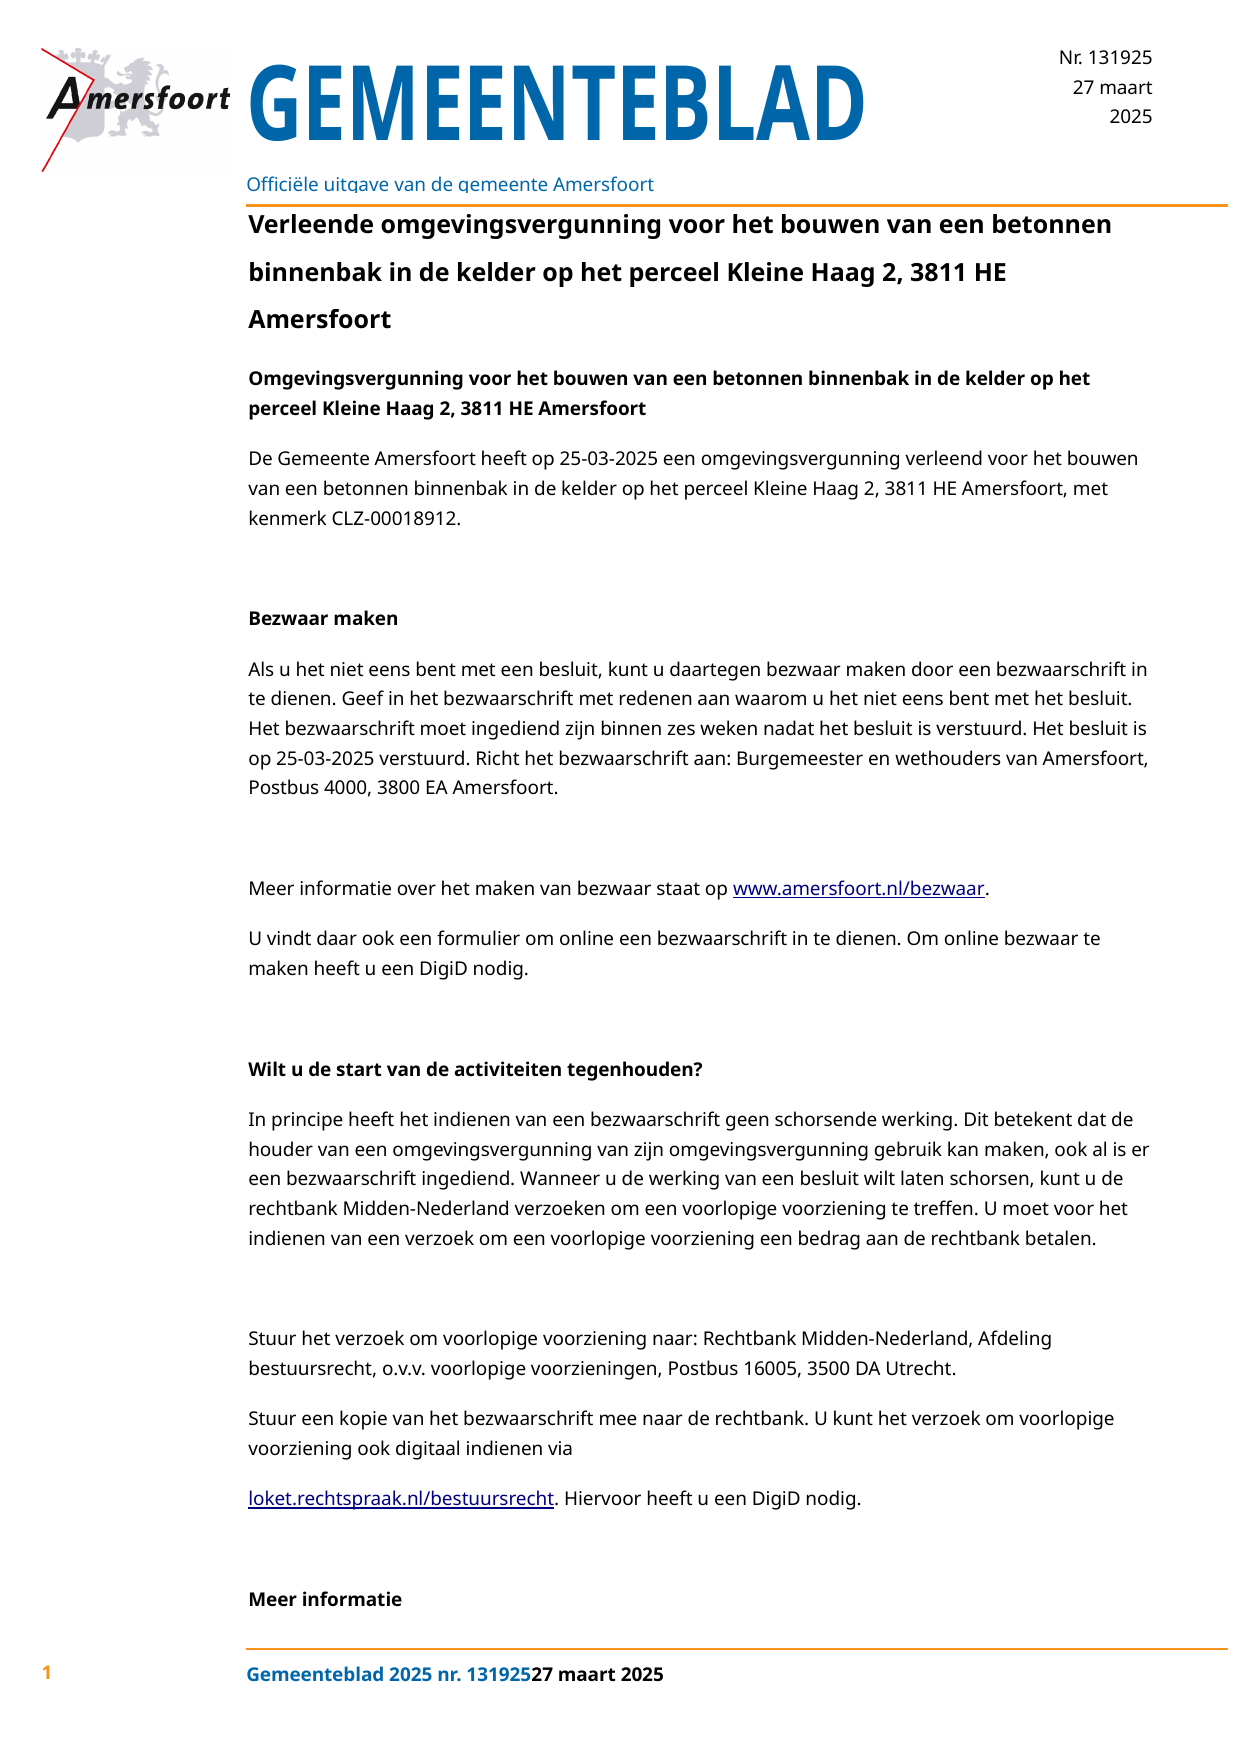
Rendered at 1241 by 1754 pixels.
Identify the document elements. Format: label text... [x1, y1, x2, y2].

text loket.rechtspraak.nl/bestuursrecht. Hiervoor heeft u een DigiD nodig. [248, 1486, 1152, 1511]
text Stuur een kopie van het bezwaarschrift mee naar de rechtbank. U kunt het verzoek om voorlopige voorziening ook digitaal indienen via [248, 1406, 1152, 1461]
text Omgevingsvergunning voor het bouwen van een betonnen binnenbak in de kelder op het perceel Kleine Haag 2, 3811 HE Amersfoort [248, 366, 1152, 421]
text Meer informatie [248, 1586, 1152, 1612]
text U vindt daar ook een formulier om online een bezwaarschrift in te dienen. Om online bezwaar te maken heeft u een DigiD nodig. [248, 926, 1152, 981]
text Wilt u de start van de activiteiten tegenhouden? [248, 1056, 1152, 1082]
picture [41, 47, 231, 172]
text Verleende omgevingsvergunning voor het bouwen van een betonnen binnenbak in de kelder op het perceel Kleine Haag 2, 3811 HE Amersfoort [248, 207, 1152, 336]
text Als u het niet eens bent met een besluit, kunt u daartegen bezwaar maken door een bezwaarschrift in te dienen. Geef in het bezwaarschrift met redenen aan waarom u het niet eens bent met het besluit. Het bezwaarschrift moet ingediend zijn binnen zes weken nadat het besluit is verstuurd. Het besluit is op 25-03-2025 verstuurd. Richt het bezwaarschrift aan: Burgemeester en wethouders van Amersfoort, Postbus 4000, 3800 EA Amersfoort. [248, 656, 1152, 800]
text Meer informatie over het maken van bezwaar staat op www.amersfoort.nl/bezwaar. [248, 875, 1152, 901]
text Stuur het verzoek om voorlopige voorziening naar: Rechtbank Midden-Nederland, Afdeling bestuursrecht, o.v.v. voorlopige voorzieningen, Postbus 16005, 3500 DA Utrecht. [248, 1326, 1152, 1381]
text De Gemeente Amersfoort heeft op 25-03-2025 een omgevingsvergunning verleend voor het bouwen van een betonnen binnenbak in de kelder op het perceel Kleine Haag 2, 3811 HE Amersfoort, met kenmerk CLZ-00018912. [248, 446, 1152, 530]
text In principe heeft het indienen van een bezwaarschrift geen schorsende werking. Dit betekent dat de houder van een omgevingsvergunning van zijn omgevingsvergunning gebruik kan maken, ook al is er een bezwaarschrift ingediend. Wanneer u de werking van een besluit wilt laten schorsen, kunt u de rechtbank Midden-Nederland verzoeken om een voorlopige voorziening te treffen. U moet voor het indienen van een verzoek om een voorlopige voorziening een bedrag aan de rechtbank betalen. [248, 1106, 1152, 1250]
text Bezwaar maken [248, 606, 1152, 631]
